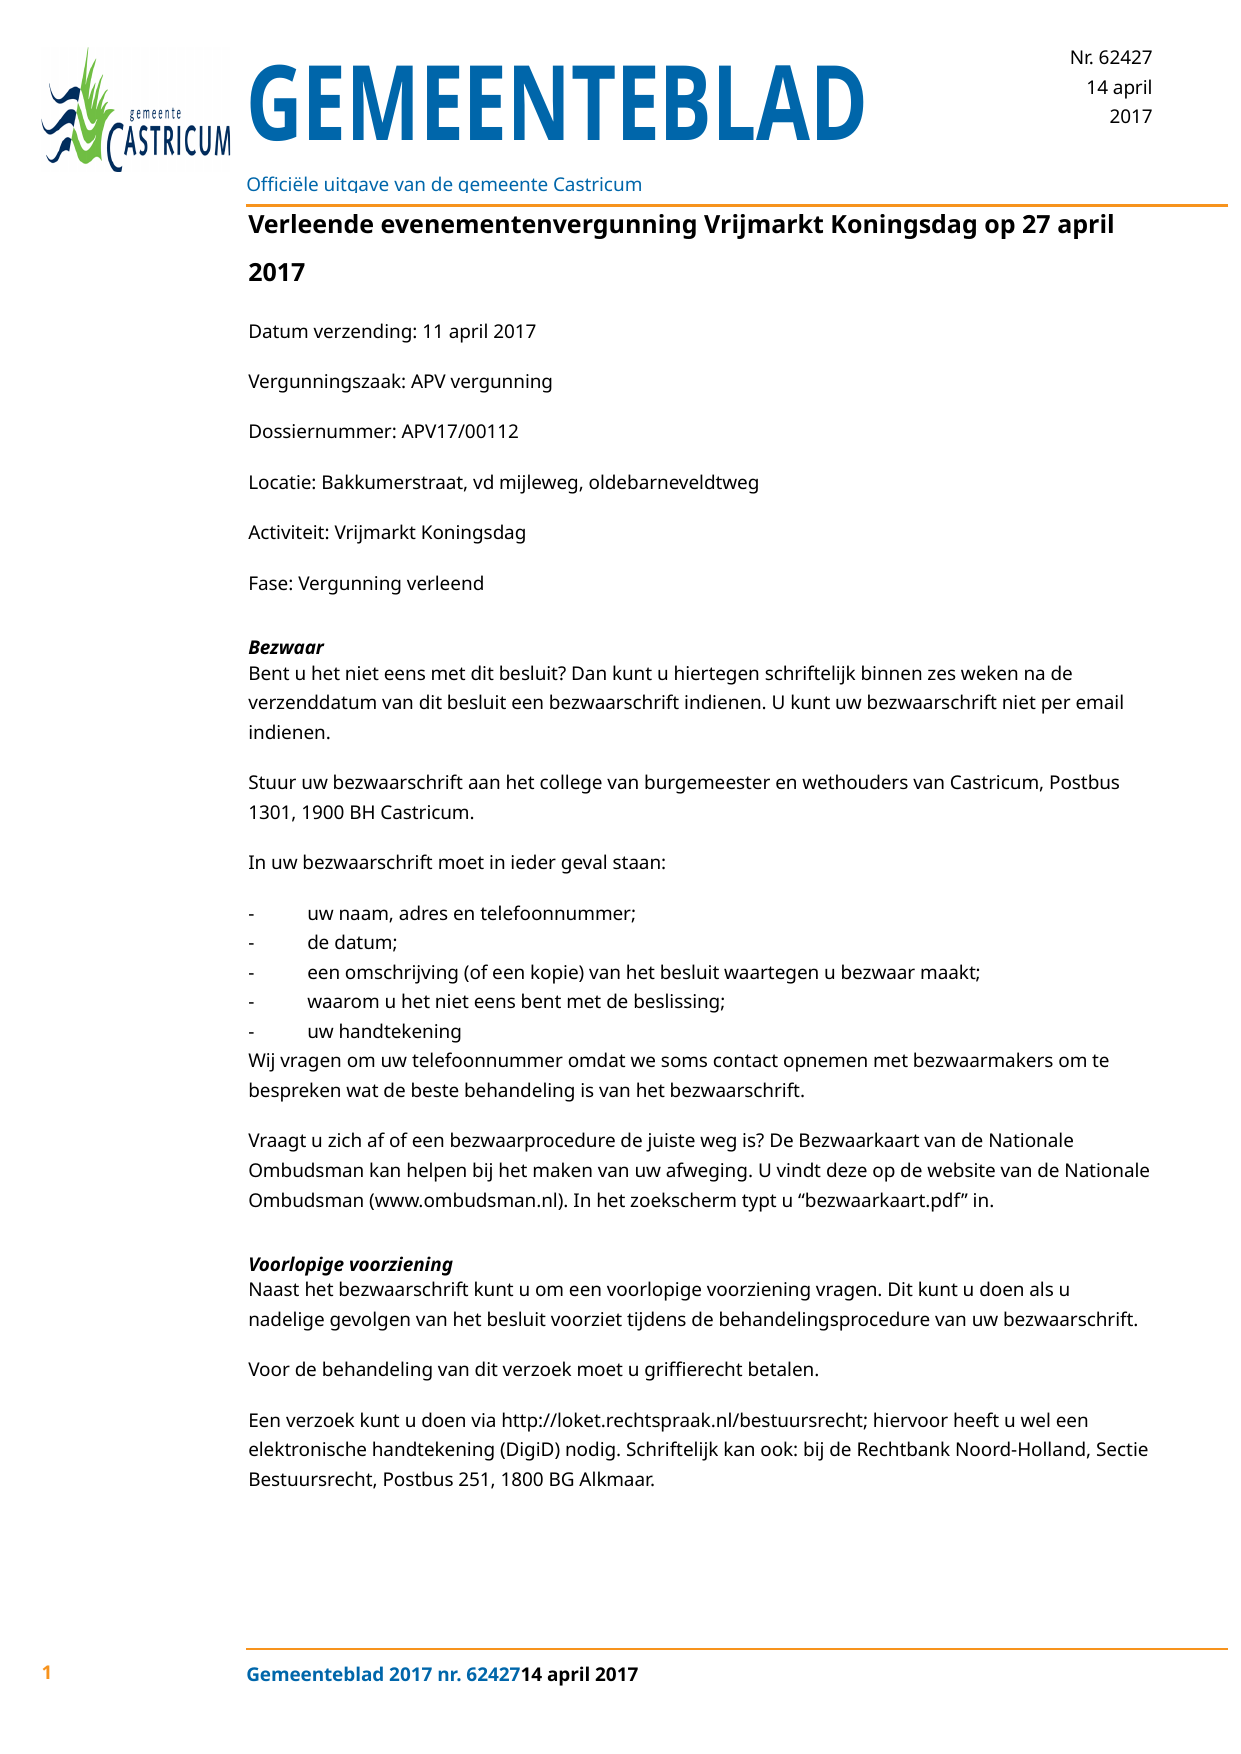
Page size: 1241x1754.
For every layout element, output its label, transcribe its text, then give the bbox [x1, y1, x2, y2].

text Een verzoek kunt u doen via http://loket.rechtspraak.nl/bestuursrecht; hiervoor heeft u wel een elektronische handtekening (DigiD) nodig. Schriftelijk kan ook: bij de Rechtbank Noord-Holland, Sectie Bestuursrecht, Postbus 251, 1800 BG Alkmaar. [248, 1407, 1152, 1492]
text Voorlopige voorziening [248, 1251, 1152, 1276]
list waarom u het niet eens bent met de beslissing; [248, 988, 1152, 1014]
text Datum verzending: 11 april 2017 [248, 318, 1152, 344]
picture [41, 47, 231, 172]
list uw naam, adres en telefoonnummer; [248, 900, 1152, 925]
text Vergunningszaak: APV vergunning [248, 368, 1152, 394]
text Verleende evenementenvergunning Vrijmarkt Koningsdag op 27 april 2017 [248, 207, 1152, 288]
text Vraagt u zich af of een bezwaarprocedure de juiste weg is? De Bezwaarkaart van de Nationale Ombudsman kan helpen bij het maken van uw afweging. U vindt deze op de website van de Nationale Ombudsman (www.ombudsman.nl). In het zoekscherm typt u “bezwaarkaart.pdf” in. [248, 1128, 1152, 1212]
text Fase: Vergunning verleend [248, 570, 1152, 596]
text Voor de behandeling van dit verzoek moet u griffierecht betalen. [248, 1356, 1152, 1382]
text Locatie: Bakkumerstraat, vd mijleweg, oldebarneveldtweg [248, 469, 1152, 495]
list uw handtekening [248, 1018, 1152, 1044]
text Naast het bezwaarschrift kunt u om een voorlopige voorziening vragen. Dit kunt u doen als u nadelige gevolgen van het besluit voorziet tijdens de behandelingsprocedure van uw bezwaarschrift. [248, 1276, 1152, 1332]
text Dossiernummer: APV17/00112 [248, 419, 1152, 444]
list een omschrijving (of een kopie) van het besluit waartegen u bezwaar maakt; [248, 959, 1152, 984]
text Wij vragen om uw telefoonnummer omdat we soms contact opnemen met bezwaarmakers om te bespreken wat de beste behandeling is van het bezwaarschrift. [248, 1048, 1152, 1103]
text Stuur uw bezwaarschrift aan het college van burgemeester en wethouders van Castricum, Postbus 1301, 1900 BH Castricum. [248, 769, 1152, 824]
text In uw bezwaarschrift moet in ieder geval staan: [248, 849, 1152, 875]
text Activiteit: Vrijmarkt Koningsdag [248, 519, 1152, 545]
text Bent u het niet eens met dit besluit? Dan kunt u hiertegen schriftelijk binnen zes weken na de verzenddatum van dit besluit een bezwaarschrift indienen. U kunt uw bezwaarschrift niet per email indienen. [248, 660, 1152, 744]
list de datum; [248, 929, 1152, 955]
text Bezwaar [248, 634, 1152, 660]
